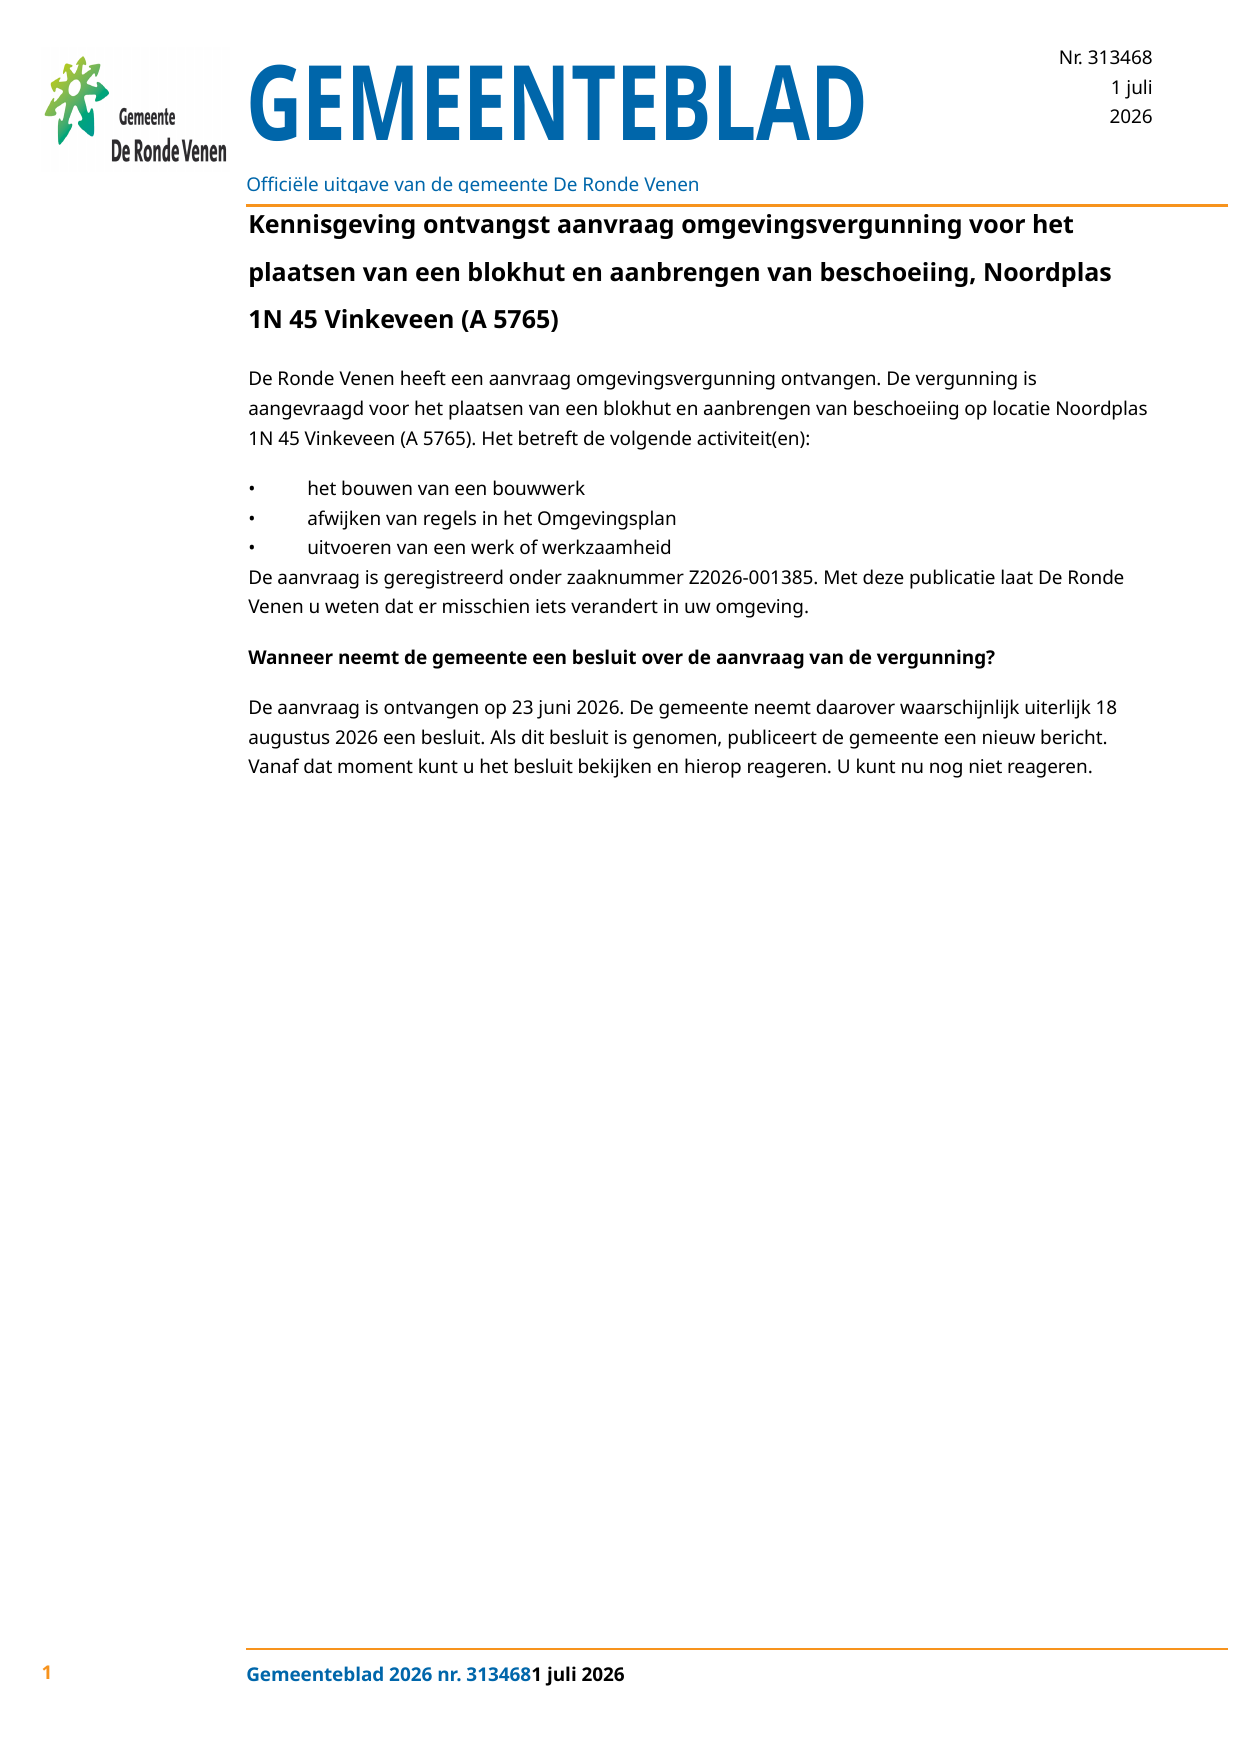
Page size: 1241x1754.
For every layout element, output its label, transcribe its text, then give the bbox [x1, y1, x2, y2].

list uitvoeren van een werk of werkzaamheid [248, 534, 1152, 560]
list het bouwen van een bouwwerk [248, 475, 1152, 501]
picture [41, 47, 231, 172]
text De Ronde Venen heeft een aanvraag omgevingsvergunning ontvangen. De vergunning is aangevraagd voor het plaatsen van een blokhut en aanbrengen van beschoeiing op locatie Noordplas 1N 45 Vinkeveen (A 5765). Het betreft de volgende activiteit(en): [248, 366, 1152, 450]
text Kennisgeving ontvangst aanvraag omgevingsvergunning voor het plaatsen van een blokhut en aanbrengen van beschoeiing, Noordplas 1N 45 Vinkeveen (A 5765) [248, 207, 1152, 336]
text Wanneer neemt de gemeente een besluit over de aanvraag van de vergunning? [248, 644, 1152, 669]
list afwijken van regels in het Omgevingsplan [248, 505, 1152, 530]
text De aanvraag is geregistreerd onder zaaknummer Z2026-001385. Met deze publicatie laat De Ronde Venen u weten dat er misschien iets verandert in uw omgeving. [248, 564, 1152, 619]
text De aanvraag is ontvangen op 23 juni 2026. De gemeente neemt daarover waarschijnlijk uiterlijk 18 augustus 2026 een besluit. Als dit besluit is genomen, publiceert de gemeente een nieuw bericht. Vanaf dat moment kunt u het besluit bekijken en hierop reageren. U kunt nu nog niet reageren. [248, 694, 1152, 779]
